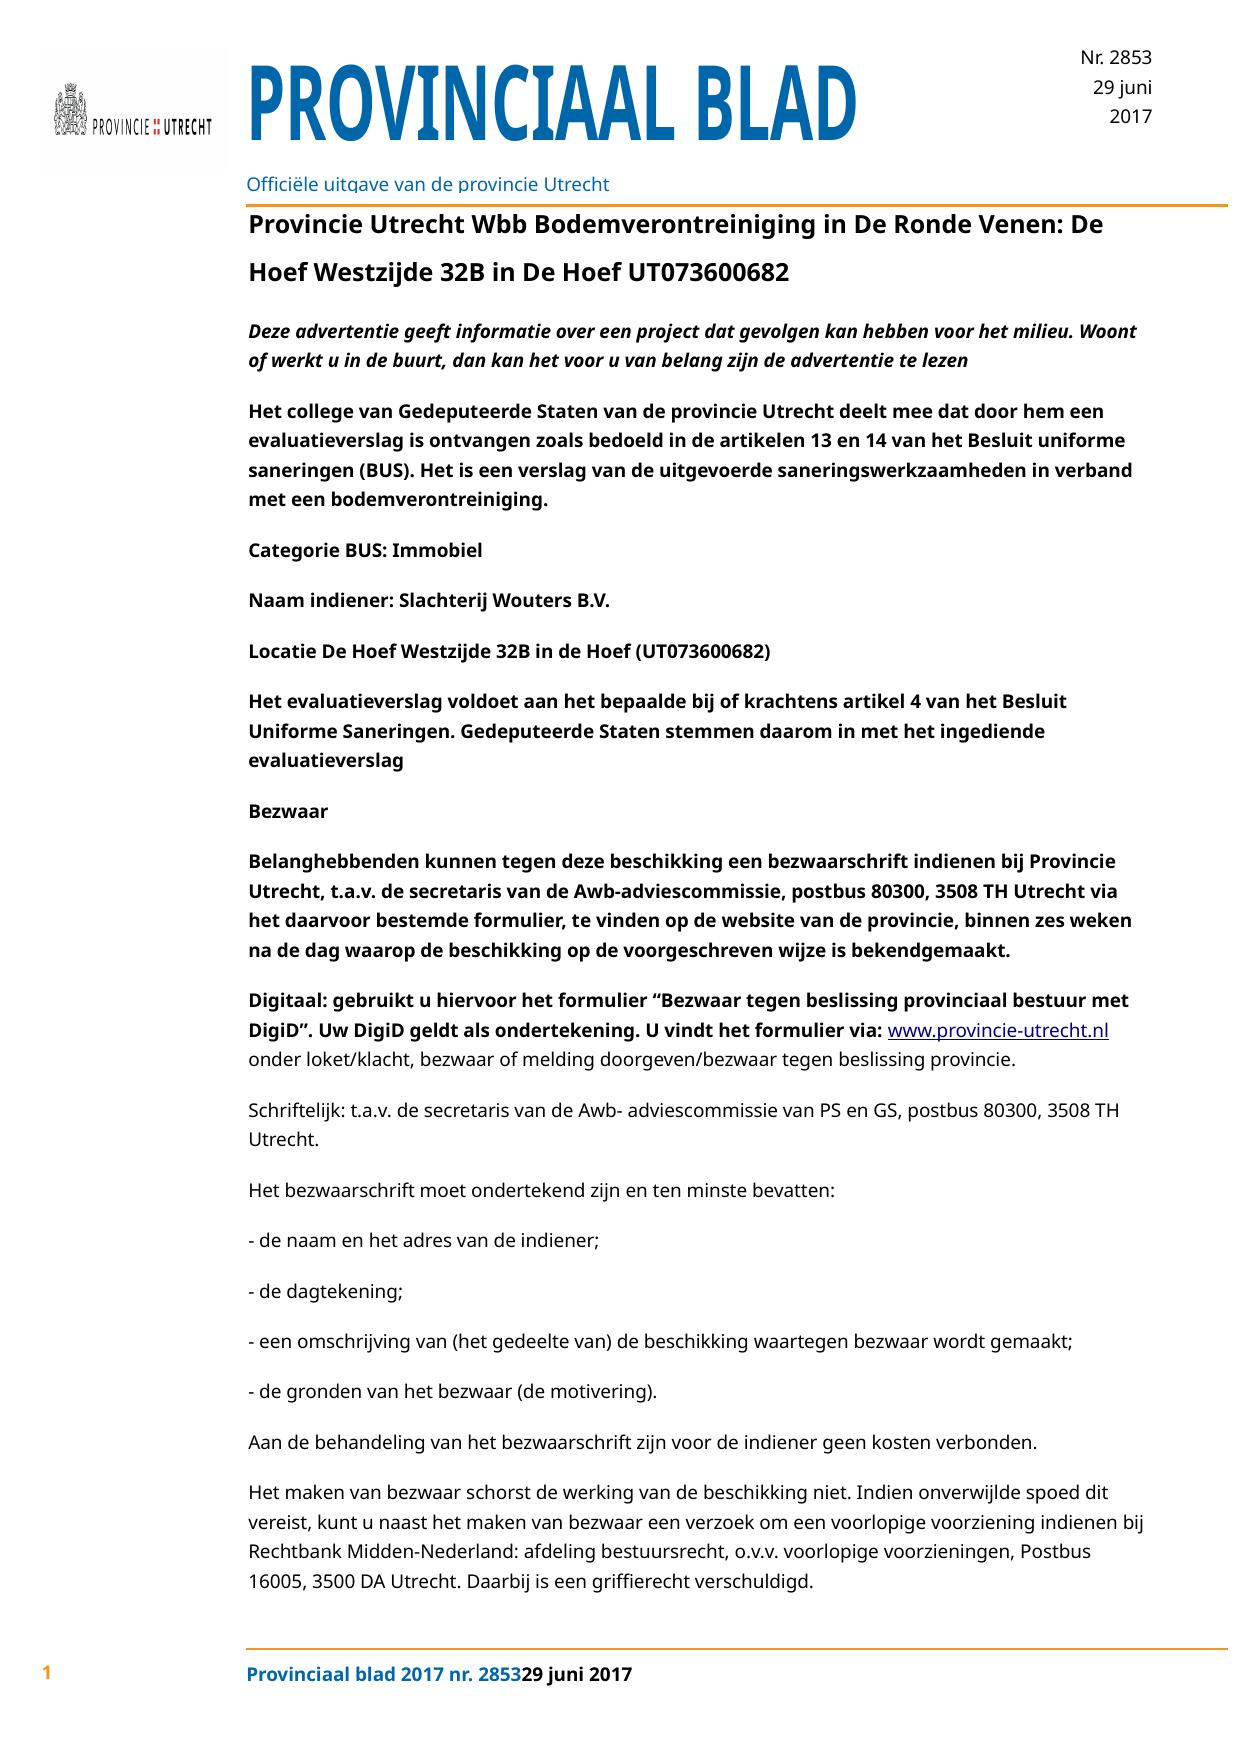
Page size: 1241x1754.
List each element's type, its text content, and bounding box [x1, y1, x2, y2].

text Locatie De Hoef Westzijde 32B in de Hoef (UT073600682) [248, 638, 1152, 664]
text Het evaluatieverslag voldoet aan het bepaalde bij of krachtens artikel 4 van het Besluit Uniforme Saneringen. Gedeputeerde Staten stemmen daarom in met het ingediende evaluatieverslag [248, 688, 1152, 773]
text Het bezwaarschrift moet ondertekend zijn en ten minste bevatten: [248, 1177, 1152, 1203]
text - een omschrijving van (het gedeelte van) de beschikking waartegen bezwaar wordt gemaakt; [248, 1328, 1152, 1354]
text Deze advertentie geeft informatie over een project dat gevolgen kan hebben voor het milieu. Woont of werkt u in de buurt, dan kan het voor u van belang zijn de advertentie te lezen [248, 318, 1152, 373]
text Digitaal: gebruikt u hiervoor het formulier “Bezwaar tegen beslissing provinciaal bestuur met DigiD”. Uw DigiD geldt als ondertekening. U vindt het formulier via: www.provincie-utrecht.nl onder loket/klacht, bezwaar of melding doorgeven/bezwaar tegen beslissing provincie. [248, 987, 1152, 1072]
text Het maken van bezwaar schorst de werking van de beschikking niet. Indien onverwijlde spoed dit vereist, kunt u naast het maken van bezwaar een verzoek om een voorlopige voorziening indienen bij Rechtbank Midden-Nederland: afdeling bestuursrecht, o.v.v. voorlopige voorzieningen, Postbus 16005, 3500 DA Utrecht. Daarbij is een griffierecht verschuldigd. [248, 1479, 1152, 1594]
text Bezwaar [248, 798, 1152, 824]
text Belanghebbenden kunnen tegen deze beschikking een bezwaarschrift indienen bij Provincie Utrecht, t.a.v. de secretaris van de Awb-adviescommissie, postbus 80300, 3508 TH Utrecht via het daarvoor bestemde formulier, te vinden op de website van de provincie, binnen zes weken na de dag waarop de beschikking op de voorgeschreven wijze is bekendgemaakt. [248, 848, 1152, 963]
text - de gronden van het bezwaar (de motivering). [248, 1379, 1152, 1404]
text Schriftelijk: t.a.v. de secretaris van de Awb- adviescommissie van PS en GS, postbus 80300, 3508 TH Utrecht. [248, 1097, 1152, 1152]
text Provincie Utrecht Wbb Bodemverontreiniging in De Ronde Venen: De Hoef Westzijde 32B in De Hoef UT073600682 [248, 207, 1152, 288]
text Categorie BUS: Immobiel [248, 537, 1152, 563]
text - de naam en het adres van de indiener; [248, 1227, 1152, 1253]
text Het college van Gedeputeerde Staten van de provincie Utrecht deelt mee dat door hem een evaluatieverslag is ontvangen zoals bedoeld in de artikelen 13 en 14 van het Besluit uniforme saneringen (BUS). Het is een verslag van de uitgevoerde saneringswerkzaamheden in verband met een bodemverontreiniging. [248, 398, 1152, 512]
picture [41, 47, 231, 172]
text - de dagtekening; [248, 1278, 1152, 1304]
text Naam indiener: Slachterij Wouters B.V. [248, 587, 1152, 613]
text Aan de behandeling van het bezwaarschrift zijn voor de indiener geen kosten verbonden. [248, 1429, 1152, 1455]
